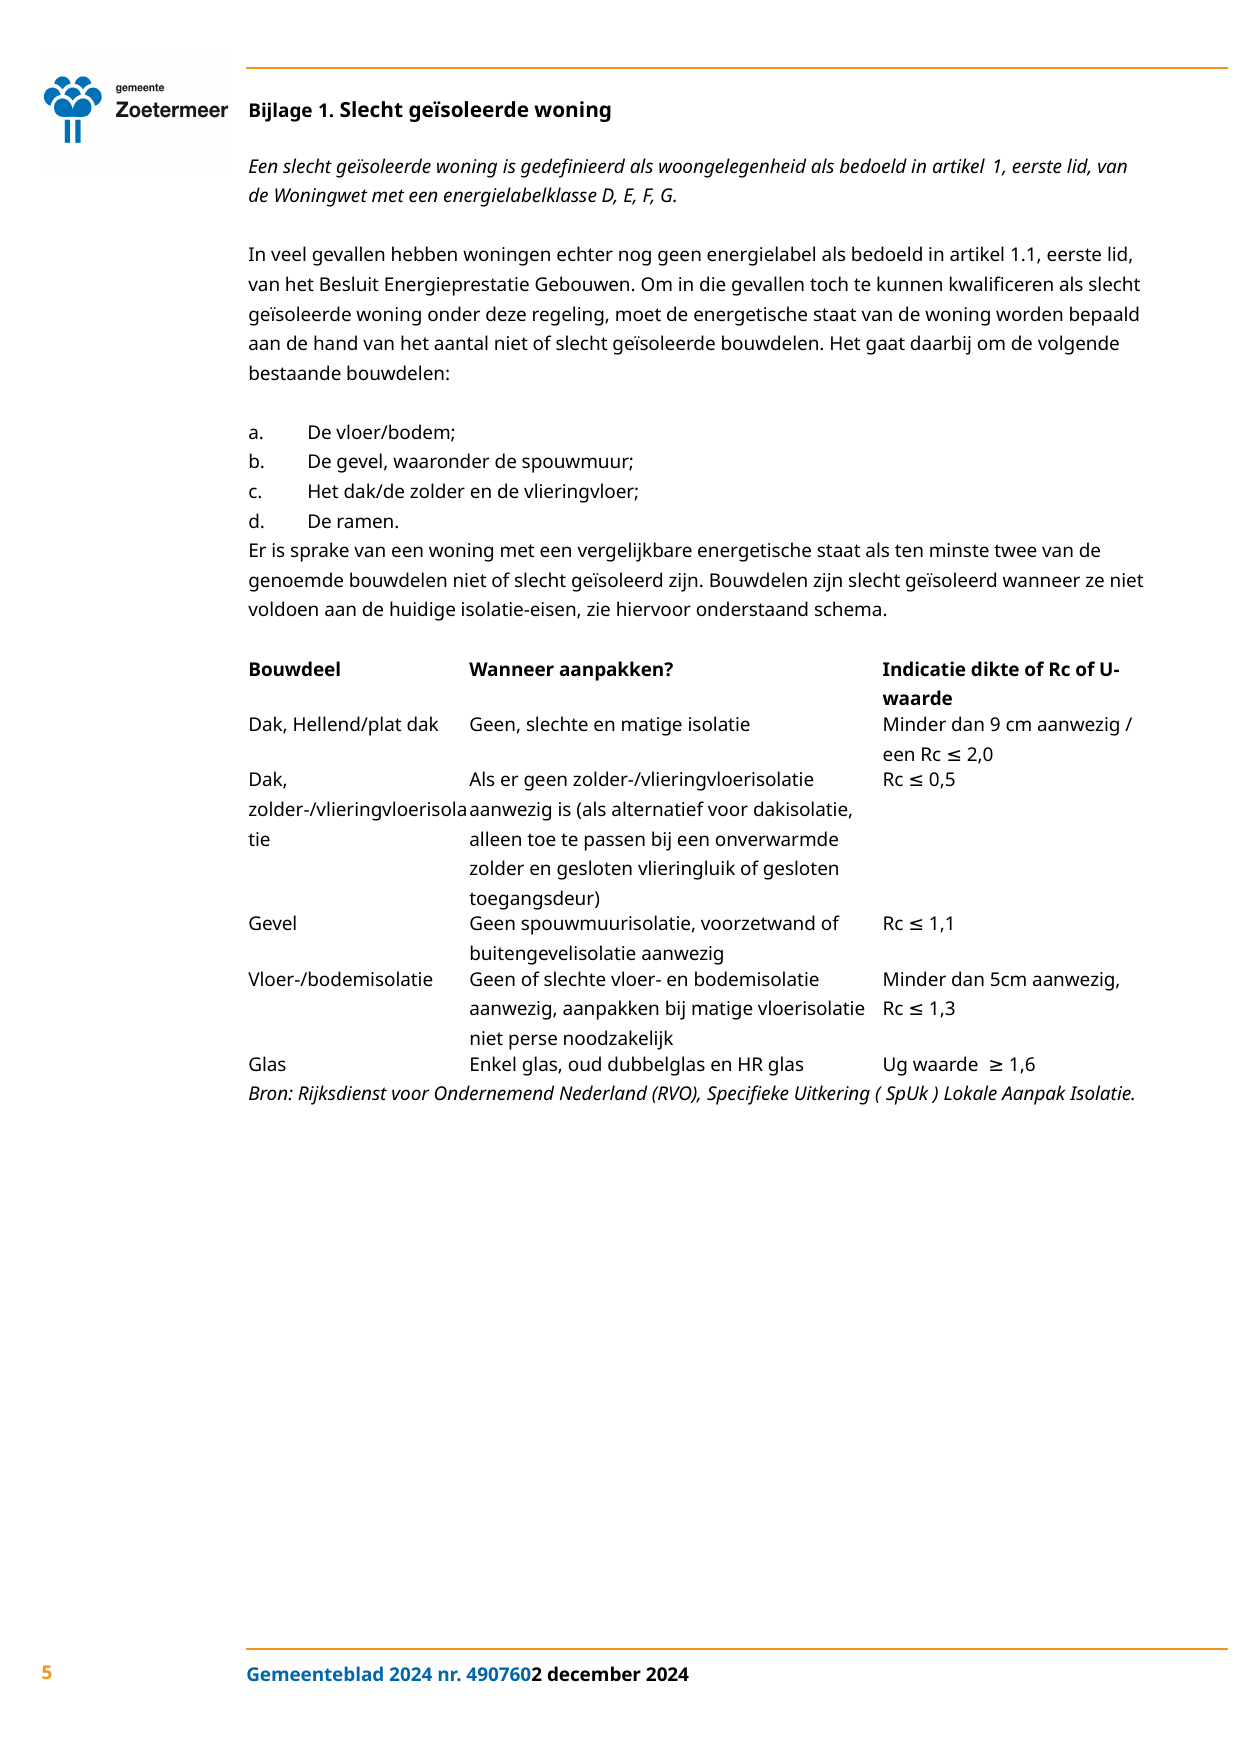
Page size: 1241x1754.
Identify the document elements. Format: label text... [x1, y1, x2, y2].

table_cell Vloer-/bodemisolatie [248, 966, 469, 1051]
text Er is sprake van een woning met een vergelijkbare energetische staat als ten minste twee van de genoemde bouwdelen niet of slecht geïsoleerd zijn. Bouwdelen zijn slecht geïsoleerd wanneer ze niet voldoen aan de huidige isolatie-eisen, zie hiervoor onderstaand schema. [248, 537, 1152, 622]
table_cell Minder dan 9 cm aanwezig / een Rc ≤ 2,0 [883, 711, 1152, 767]
text Bron: Rijksdienst voor Ondernemend Nederland (RVO), Specifieke Uitkering ( SpUk ) Lokale Aanpak Isolatie. [248, 1080, 1152, 1106]
table_cell Glas [248, 1051, 469, 1077]
list De vloer/bodem; [248, 419, 1152, 445]
table_cell Geen, slechte en matige isolatie [469, 711, 882, 767]
table_cell Gevel [248, 911, 469, 966]
table_cell Geen of slechte vloer- en bodemisolatie aanwezig, aanpakken bij matige vloerisolatie niet perse noodzakelijk [469, 966, 882, 1051]
table_cell Minder dan 5cm aanwezig, Rc ≤ 1,3 [883, 966, 1152, 1051]
table_header Indicatie dikte of Rc of U-waarde [883, 656, 1152, 711]
table_cell Dak, Hellend/plat dak [248, 711, 469, 767]
table_header Wanneer aanpakken? [469, 656, 882, 711]
picture [41, 47, 231, 172]
list De gevel, waaronder de spouwmuur; [248, 449, 1152, 474]
table_cell Enkel glas, oud dubbelglas en HR glas [469, 1051, 882, 1077]
table_cell Rc ≤ 0,5 [883, 767, 1152, 911]
table_cell Ug waarde ≥ 1,6 [883, 1051, 1152, 1077]
table_header Bouwdeel [248, 656, 469, 711]
list Het dak/de zolder en de vlieringvloer; [248, 478, 1152, 504]
table_cell Als er geen zolder-/vlieringvloerisolatie aanwezig is (als alternatief voor dakisolatie, alleen toe te passen bij een onverwarmde zolder en gesloten vlieringluik of gesloten toegangsdeur) [469, 767, 882, 911]
list De ramen. [248, 508, 1152, 534]
table_cell Dak, zolder-/vlieringvloerisolatie [248, 767, 469, 911]
text Bijlage 1. Slecht geïsoleerde woning [248, 95, 1152, 123]
table_cell Geen spouwmuurisolatie, voorzetwand of buitengevelisolatie aanwezig [469, 911, 882, 966]
table_cell Rc ≤ 1,1 [883, 911, 1152, 966]
text In veel gevallen hebben woningen echter nog geen energielabel als bedoeld in artikel 1.1, eerste lid, van het Besluit Energieprestatie Gebouwen. Om in die gevallen toch te kunnen kwalificeren als slecht geïsoleerde woning onder deze regeling, moet de energetische staat van de woning worden bepaald aan de hand van het aantal niet of slecht geïsoleerde bouwdelen. Het gaat daarbij om de volgende bestaande bouwdelen: [248, 242, 1152, 386]
text Een slecht geïsoleerde woning is gedefinieerd als woongelegenheid als bedoeld in artikel 1, eerste lid, van de Woningwet met een energielabelklasse D, E, F, G. [248, 153, 1152, 208]
